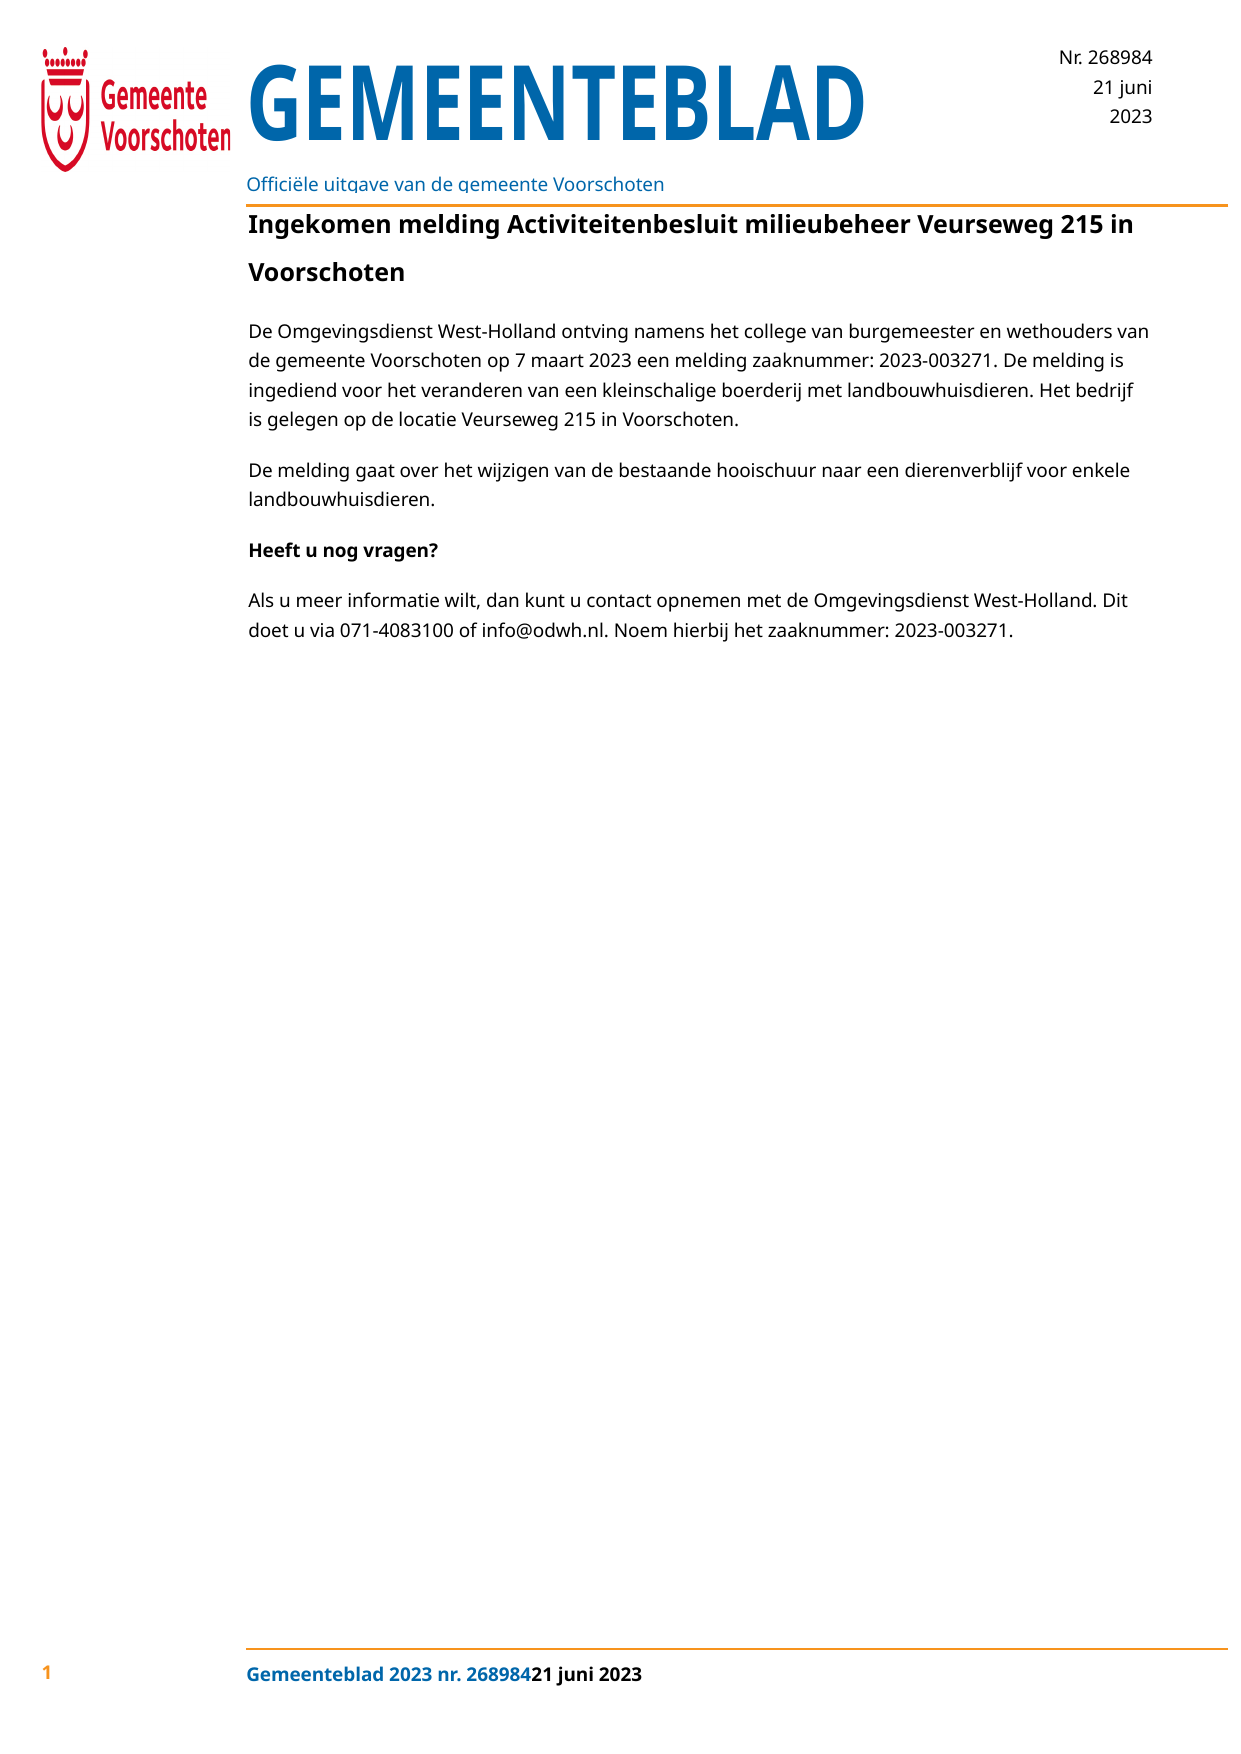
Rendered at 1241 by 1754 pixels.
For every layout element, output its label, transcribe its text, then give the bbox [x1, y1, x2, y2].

picture [41, 47, 231, 172]
text De Omgevingsdienst West-Holland ontving namens het college van burgemeester en wethouders van de gemeente Voorschoten op 7 maart 2023 een melding zaaknummer: 2023-003271. De melding is ingediend voor het veranderen van een kleinschalige boerderij met landbouwhuisdieren. Het bedrijf is gelegen op de locatie Veurseweg 215 in Voorschoten. [248, 318, 1152, 432]
text Heeft u nog vragen? [248, 537, 1152, 563]
text Ingekomen melding Activiteitenbesluit milieubeheer Veurseweg 215 in Voorschoten [248, 207, 1152, 288]
text Als u meer informatie wilt, dan kunt u contact opnemen met de Omgevingsdienst West-Holland. Dit doet u via 071‑4083100 of info@odwh.nl. Noem hierbij het zaaknummer: 2023-003271. [248, 587, 1152, 643]
text De melding gaat over het wijzigen van de bestaande hooischuur naar een dierenverblijf voor enkele landbouwhuisdieren. [248, 457, 1152, 512]
